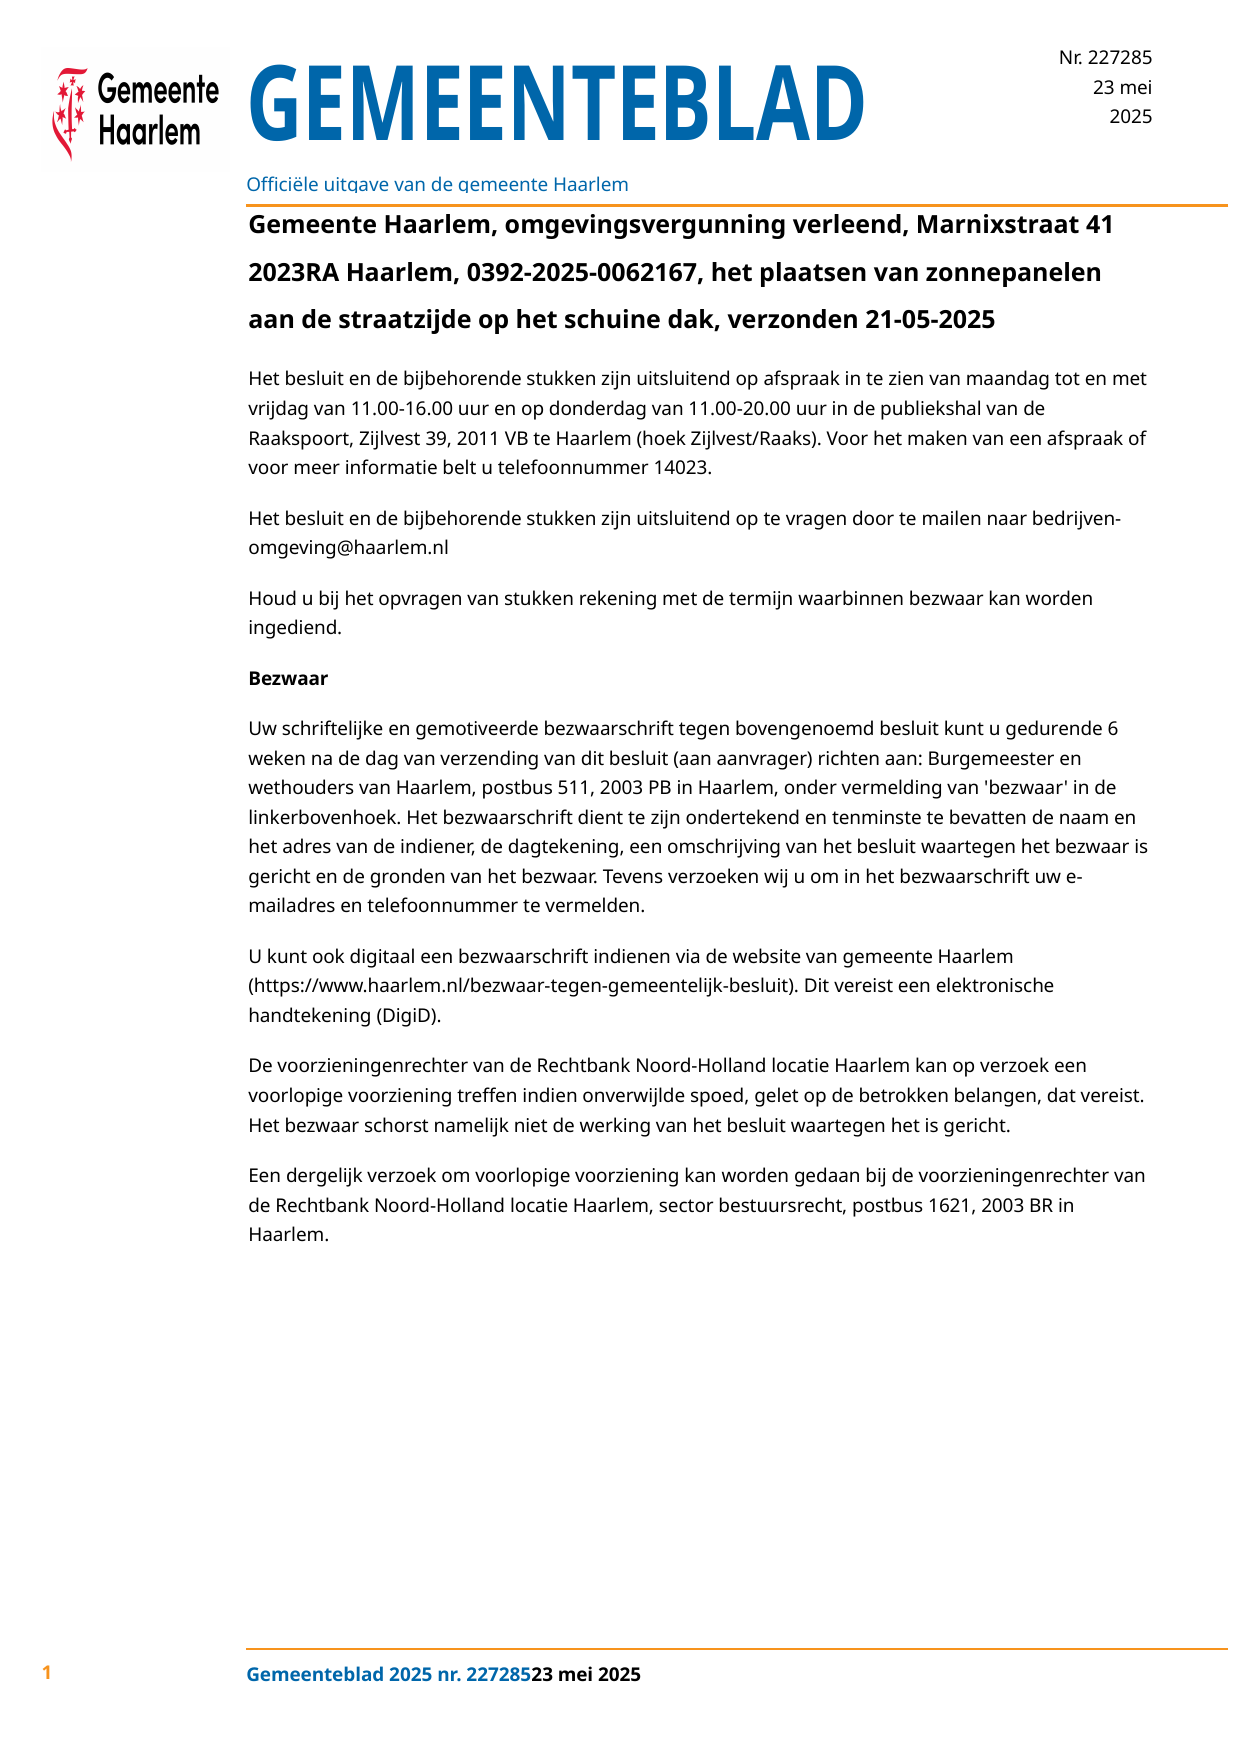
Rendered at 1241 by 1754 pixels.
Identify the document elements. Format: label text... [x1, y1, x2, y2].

text De voorzieningenrechter van de Rechtbank Noord-Holland locatie Haarlem kan op verzoek een voorlopige voorziening treffen indien onverwijlde spoed, gelet op de betrokken belangen, dat vereist. Het bezwaar schorst namelijk niet de werking van het besluit waartegen het is gericht. [248, 1053, 1152, 1137]
text Een dergelijk verzoek om voorlopige voorziening kan worden gedaan bij de voorzieningenrechter van de Rechtbank Noord-Holland locatie Haarlem, sector bestuursrecht, postbus 1621, 2003 BR in Haarlem. [248, 1162, 1152, 1247]
text Gemeente Haarlem, omgevingsvergunning verleend, Marnixstraat 41 2023RA Haarlem, 0392-2025-0062167, het plaatsen van zonnepanelen aan de straatzijde op het schuine dak, verzonden 21-05-2025 [248, 207, 1152, 336]
picture [41, 47, 231, 172]
text Bezwaar [248, 665, 1152, 690]
text Het besluit en de bijbehorende stukken zijn uitsluitend op te vragen door te mailen naar bedrijven-omgeving@haarlem.nl [248, 505, 1152, 560]
text Houd u bij het opvragen van stukken rekening met de termijn waarbinnen bezwaar kan worden ingediend. [248, 585, 1152, 640]
text Uw schriftelijke en gemotiveerde bezwaarschrift tegen bovengenoemd besluit kunt u gedurende 6 weken na de dag van verzending van dit besluit (aan aanvrager) richten aan: Burgemeester en wethouders van Haarlem, postbus 511, 2003 PB in Haarlem, onder vermelding van 'bezwaar' in de linkerbovenhoek. Het bezwaarschrift dient te zijn ondertekend en tenminste te bevatten de naam en het adres van de indiener, de dagtekening, een omschrijving van het besluit waartegen het bezwaar is gericht en de gronden van het bezwaar. Tevens verzoeken wij u om in het bezwaarschrift uw e-mailadres en telefoonnummer te vermelden. [248, 715, 1152, 918]
text Het besluit en de bijbehorende stukken zijn uitsluitend op afspraak in te zien van maandag tot en met vrijdag van 11.00-16.00 uur en op donderdag van 11.00-20.00 uur in de publiekshal van de Raakspoort, Zijlvest 39, 2011 VB te Haarlem (hoek Zijlvest/Raaks). Voor het maken van een afspraak of voor meer informatie belt u telefoonnummer 14023. [248, 366, 1152, 480]
text U kunt ook digitaal een bezwaarschrift indienen via de website van gemeente Haarlem (https://www.haarlem.nl/bezwaar-tegen-gemeentelijk-besluit). Dit vereist een elektronische handtekening (DigiD). [248, 943, 1152, 1028]
